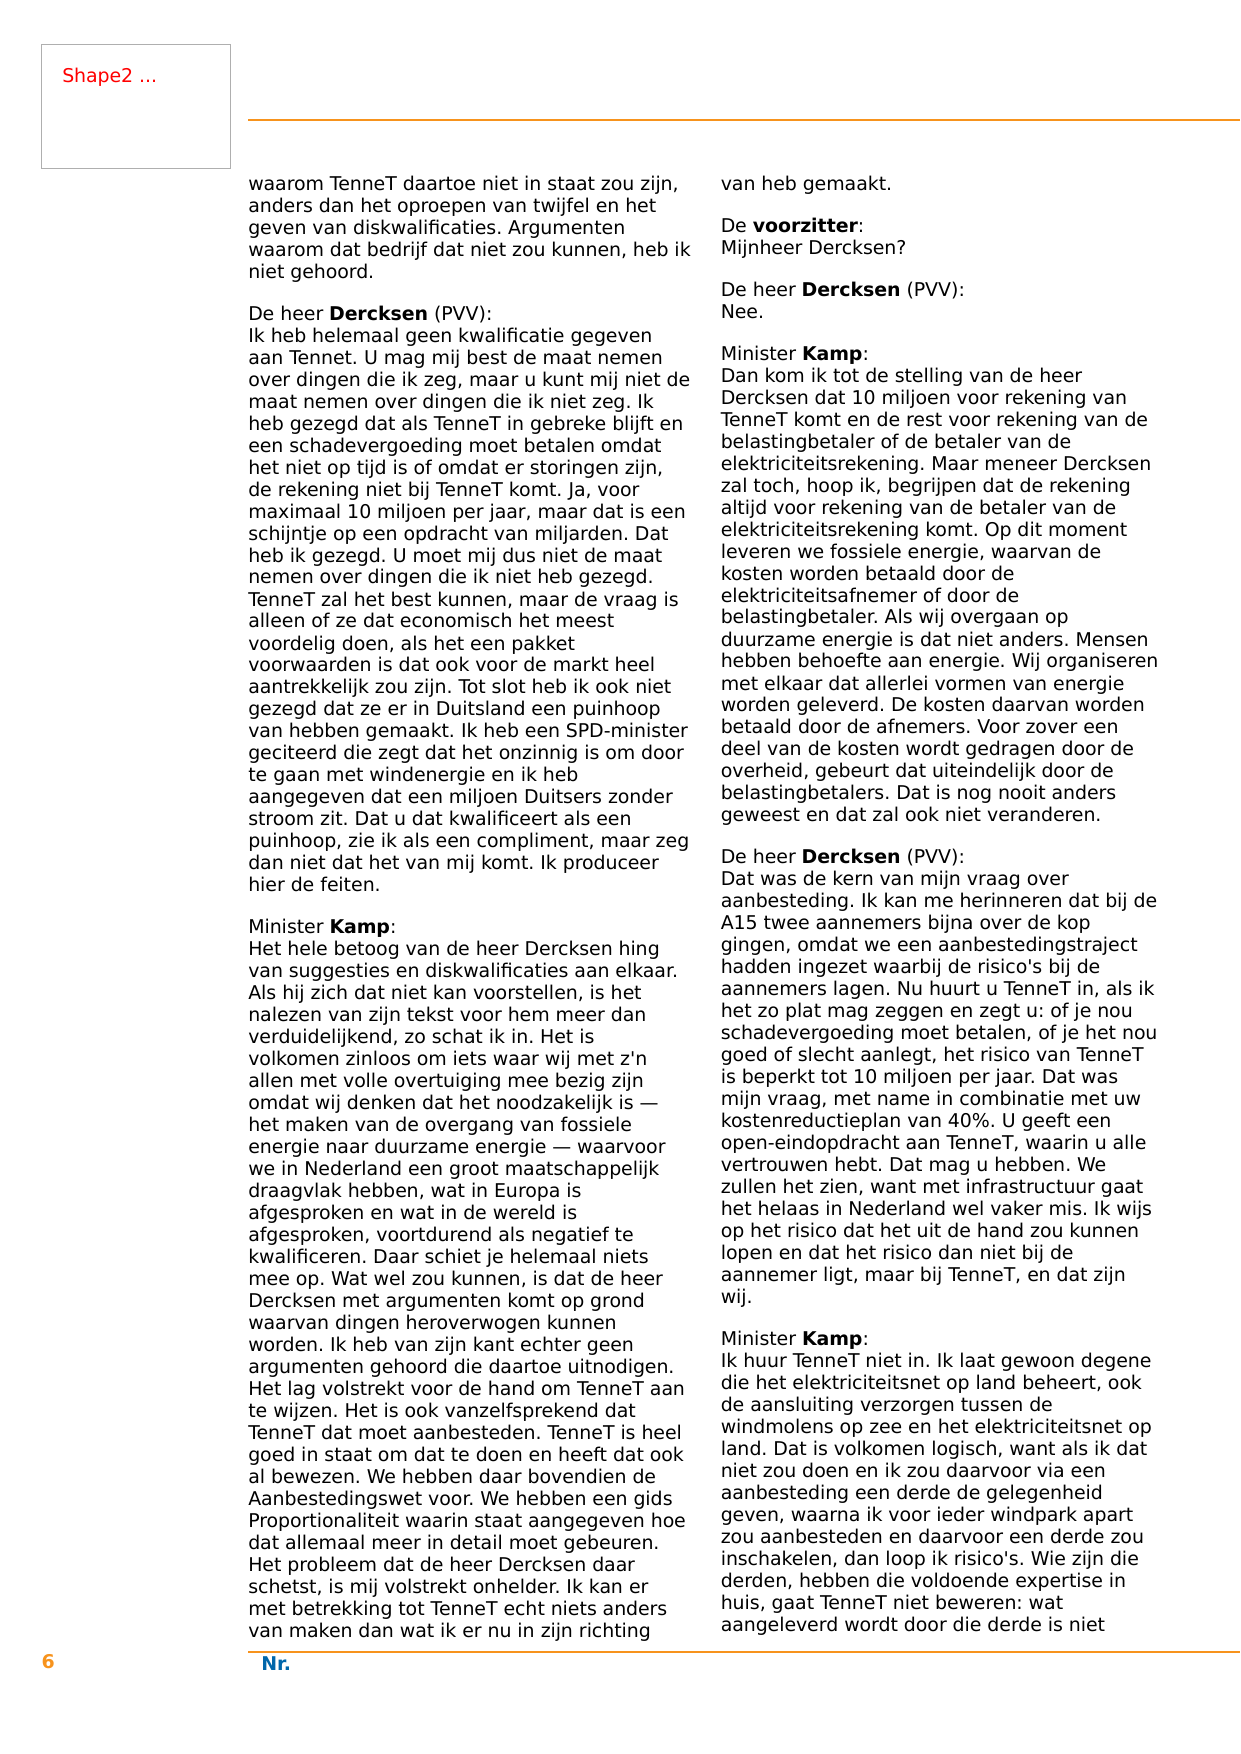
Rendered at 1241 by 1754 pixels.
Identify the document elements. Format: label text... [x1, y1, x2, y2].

text Het lag volstrekt voor de hand om TenneT aan te wijzen. Het is ook vanzelfsprekend dat TenneT dat moet aanbesteden. TenneT is heel goed in staat om dat te doen en heeft dat ook al bewezen. We hebben daar bovendien de Aanbestedingswet voor. We hebben een gids Proportionaliteit waarin staat aangegeven hoe dat allemaal meer in detail moet gebeuren. Het probleem dat de heer Dercksen daar schetst, is mij volstrekt onhelder. Ik kan er met betrekking tot TenneT echt niets anders van maken dan wat ik er nu in zijn richting [248, 1378, 691, 1641]
text Het hele betoog van de heer Dercksen hing van suggesties en diskwalificaties aan elkaar. Als hij zich dat niet kan voorstellen, is het nalezen van zijn tekst voor hem meer dan verduidelijkend, zo schat ik in. Het is volkomen zinloos om iets waar wij met z'n allen met volle overtuiging mee bezig zijn omdat wij denken dat het noodzakelijk is — het maken van de overgang van fossiele energie naar duurzame energie — waarvoor we in Nederland een groot maatschappelijk draagvlak hebben, wat in Europa is afgesproken en wat in de wereld is afgesproken, voortdurend als negatief te kwalificeren. Daar schiet je helemaal niets mee op. Wat wel zou kunnen, is dat de heer Dercksen met argumenten komt op grond waarvan dingen heroverwogen kunnen worden. Ik heb van zijn kant echter geen argumenten gehoord die daartoe uitnodigen. [248, 938, 691, 1378]
text De heer Dercksen (PVV): [721, 846, 1163, 868]
text De voorzitter: [721, 215, 1163, 237]
text Nee. [721, 301, 1163, 323]
text De heer Dercksen (PVV): [248, 303, 691, 325]
text Ik heb helemaal geen kwalificatie gegeven aan Tennet. U mag mij best de maat nemen over dingen die ik zeg, maar u kunt mij niet de maat nemen over dingen die ik niet zeg. Ik heb gezegd dat als TenneT in gebreke blijft en een schadevergoeding moet betalen omdat het niet op tijd is of omdat er storingen zijn, de rekening niet bij TenneT komt. Ja, voor maximaal 10 miljoen per jaar, maar dat is een schijntje op een opdracht van miljarden. Dat heb ik gezegd. U moet mij dus niet de maat nemen over dingen die ik niet heb gezegd. TenneT zal het best kunnen, maar de vraag is alleen of ze dat economisch het meest voordelig doen, als het een pakket voorwaarden is dat ook voor de markt heel aantrekkelijk zou zijn. Tot slot heb ik ook niet gezegd dat ze er in Duitsland een puinhoop van hebben gemaakt. Ik heb een SPD-minister geciteerd die zegt dat het onzinnig is om door te gaan met windenergie en ik heb aangegeven dat een miljoen Duitsers zonder stroom zit. Dat u dat kwalificeert als een puinhoop, zie ik als een compliment, maar zeg dan niet dat het van mij komt. Ik produceer hier de feiten. [248, 325, 691, 896]
text Minister Kamp: [721, 1328, 1163, 1350]
text De heer Dercksen (PVV): [721, 279, 1163, 301]
text waarom TenneT daartoe niet in staat zou zijn, anders dan het oproepen van twijfel en het geven van diskwalificaties. Argumenten waarom dat bedrijf dat niet zou kunnen, heb ik niet gehoord. [248, 173, 691, 283]
text Minister Kamp: [721, 343, 1163, 365]
text van heb gemaakt. [721, 173, 1163, 195]
text Ik huur TenneT niet in. Ik laat gewoon degene die het elektriciteitsnet op land beheert, ook de aansluiting verzorgen tussen de windmolens op zee en het elektriciteitsnet op land. Dat is volkomen logisch, want als ik dat niet zou doen en ik zou daarvoor via een aanbesteding een derde de gelegenheid geven, waarna ik voor ieder windpark apart zou aanbesteden en daarvoor een derde zou inschakelen, dan loop ik risico's. Wie zijn die derden, hebben die voldoende expertise in huis, gaat TenneT niet beweren: wat aangeleverd wordt door die derde is niet [721, 1350, 1163, 1636]
text Dan kom ik tot de stelling van de heer Dercksen dat 10 miljoen voor rekening van TenneT komt en de rest voor rekening van de belastingbetaler of de betaler van de elektriciteitsrekening. Maar meneer Dercksen zal toch, hoop ik, begrijpen dat de rekening altijd voor rekening van de betaler van de elektriciteitsrekening komt. Op dit moment leveren we fossiele energie, waarvan de kosten worden betaald door de elektriciteitsafnemer of door de belastingbetaler. Als wij overgaan op duurzame energie is dat niet anders. Mensen hebben behoefte aan energie. Wij organiseren met elkaar dat allerlei vormen van energie worden geleverd. De kosten daarvan worden betaald door de afnemers. Voor zover een deel van de kosten wordt gedragen door de overheid, gebeurt dat uiteindelijk door de belastingbetalers. Dat is nog nooit anders geweest en dat zal ook niet veranderen. [721, 365, 1163, 826]
text Dat was de kern van mijn vraag over aanbesteding. Ik kan me herinneren dat bij de A15 twee aannemers bijna over de kop gingen, omdat we een aanbestedingstraject hadden ingezet waarbij de risico's bij de aannemers lagen. Nu huurt u TenneT in, als ik het zo plat mag zeggen en zegt u: of je nou schadevergoeding moet betalen, of je het nou goed of slecht aanlegt, het risico van TenneT is beperkt tot 10 miljoen per jaar. Dat was mijn vraag, met name in combinatie met uw kostenreductieplan van 40%. U geeft een open-eindopdracht aan TenneT, waarin u alle vertrouwen hebt. Dat mag u hebben. We zullen het zien, want met infrastructuur gaat het helaas in Nederland wel vaker mis. Ik wijs op het risico dat het uit de hand zou kunnen lopen en dat het risico dan niet bij de aannemer ligt, maar bij TenneT, en dat zijn wij. [721, 868, 1163, 1308]
text Minister Kamp: [248, 916, 691, 938]
text Mijnheer Dercksen? [721, 237, 1163, 259]
